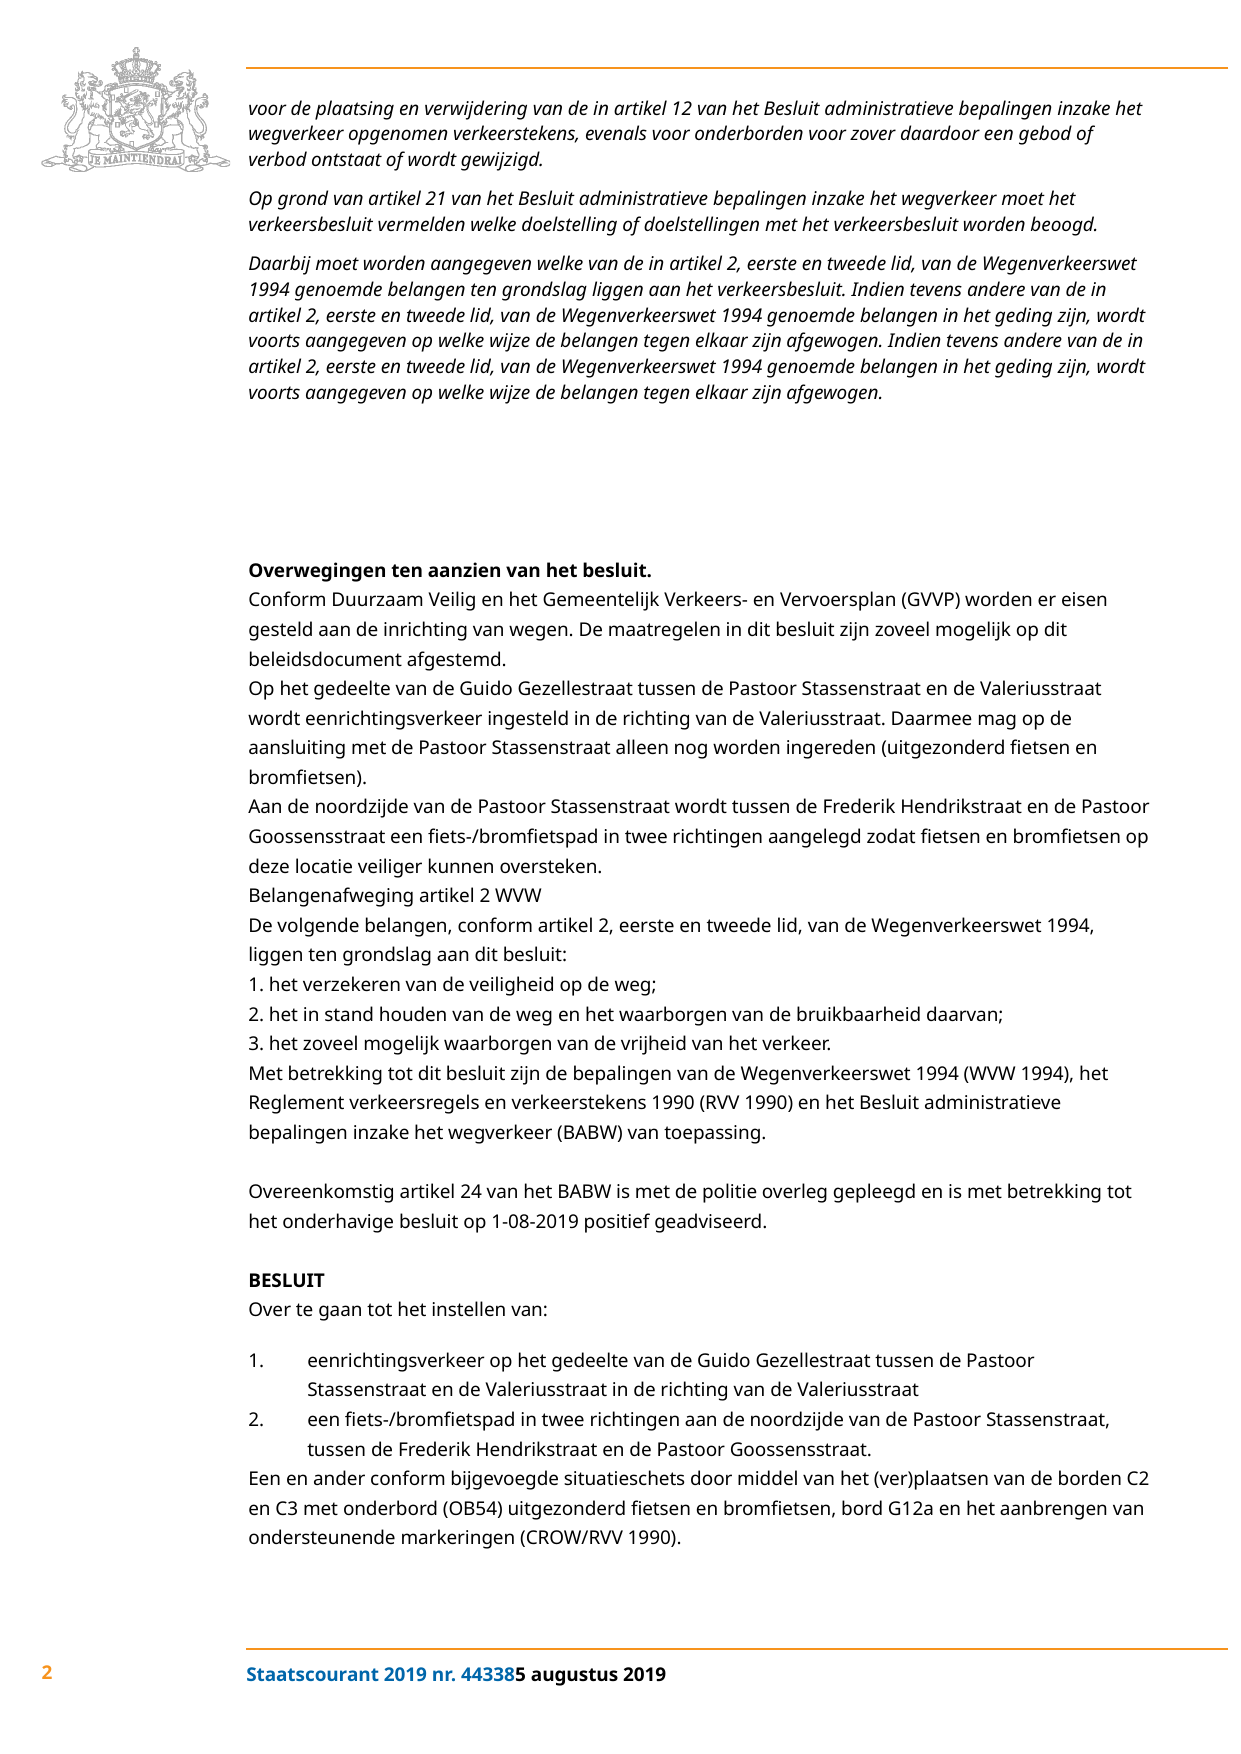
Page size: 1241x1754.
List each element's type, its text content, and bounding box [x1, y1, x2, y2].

text BESLUIT [248, 1267, 1152, 1293]
text Belangenafweging artikel 2 WVW [248, 882, 1152, 908]
text Op het gedeelte van de Guido Gezellestraat tussen de Pastoor Stassenstraat en de Valeriusstraat wordt eenrichtingsverkeer ingesteld in de richting van de Valeriusstraat. Daarmee mag op de aansluiting met de Pastoor Stassenstraat alleen nog worden ingereden (uitgezonderd fietsen en bromfietsen). [248, 675, 1152, 790]
picture [41, 47, 231, 172]
text Conform Duurzaam Veilig en het Gemeentelijk Verkeers- en Vervoersplan (GVVP) worden er eisen gesteld aan de inrichting van wegen. De maatregelen in dit besluit zijn zoveel mogelijk op dit beleidsdocument afgestemd. [248, 587, 1152, 671]
text Daarbij moet worden aangegeven welke van de in artikel 2, eerste en tweede lid, van de Wegenverkeerswet 1994 genoemde belangen ten grondslag liggen aan het verkeersbesluit. Indien tevens andere van de in artikel 2, eerste en tweede lid, van de Wegenverkeerswet 1994 genoemde belangen in het geding zijn, wordt voorts aangegeven op welke wijze de belangen tegen elkaar zijn afgewogen. Indien tevens andere van de in artikel 2, eerste en tweede lid, van de Wegenverkeerswet 1994 genoemde belangen in het geding zijn, wordt voorts aangegeven op welke wijze de belangen tegen elkaar zijn afgewogen. [248, 251, 1152, 405]
text 1. het verzekeren van de veiligheid op de weg; [248, 971, 1152, 997]
text Met betrekking tot dit besluit zijn de bepalingen van de Wegenverkeerswet 1994 (WVW 1994), het Reglement verkeersregels en verkeerstekens 1990 (RVV 1990) en het Besluit administratieve bepalingen inzake het wegverkeer (BABW) van toepassing. [248, 1060, 1152, 1145]
text 3. het zoveel mogelijk waarborgen van de vrijheid van het verkeer. [248, 1030, 1152, 1056]
text De volgende belangen, conform artikel 2, eerste en tweede lid, van de Wegenverkeerswet 1994, liggen ten grondslag aan dit besluit: [248, 912, 1152, 967]
text Aan de noordzijde van de Pastoor Stassenstraat wordt tussen de Frederik Hendrikstraat en de Pastoor Goossensstraat een fiets-/bromfietspad in twee richtingen aangelegd zodat fietsen en bromfietsen op deze locatie veiliger kunnen oversteken. [248, 794, 1152, 878]
list eenrichtingsverkeer op het gedeelte van de Guido Gezellestraat tussen de Pastoor Stassenstraat en de Valeriusstraat in de richting van de Valeriusstraat [248, 1347, 1152, 1402]
text 2. het in stand houden van de weg en het waarborgen van de bruikbaarheid daarvan; [248, 1001, 1152, 1026]
text Een en ander conform bijgevoegde situatieschets door middel van het (ver)plaatsen van de borden C2 en C3 met onderbord (OB54) uitgezonderd fietsen en bromfietsen, bord G12a en het aanbrengen van ondersteunende markeringen (CROW/RVV 1990). [248, 1465, 1152, 1550]
text Overwegingen ten aanzien van het besluit. [248, 557, 1152, 583]
text Op grond van artikel 21 van het Besluit administratieve bepalingen inzake het wegverkeer moet het verkeersbesluit vermelden welke doelstelling of doelstellingen met het verkeersbesluit worden beoogd. [248, 186, 1152, 237]
text voor de plaatsing en verwijdering van de in artikel 12 van het Besluit administratieve bepalingen inzake het wegverkeer opgenomen verkeerstekens, evenals voor onderborden voor zover daardoor een gebod of verbod ontstaat of wordt gewijzigd. [248, 95, 1152, 172]
list een fiets-/bromfietspad in twee richtingen aan de noordzijde van de Pastoor Stassenstraat, tussen de Frederik Hendrikstraat en de Pastoor Goossensstraat. [248, 1406, 1152, 1461]
text Overeenkomstig artikel 24 van het BABW is met de politie overleg gepleegd en is met betrekking tot het onderhavige besluit op 1-08-2019 positief geadviseerd. [248, 1178, 1152, 1233]
text Over te gaan tot het instellen van: [248, 1297, 1152, 1322]
